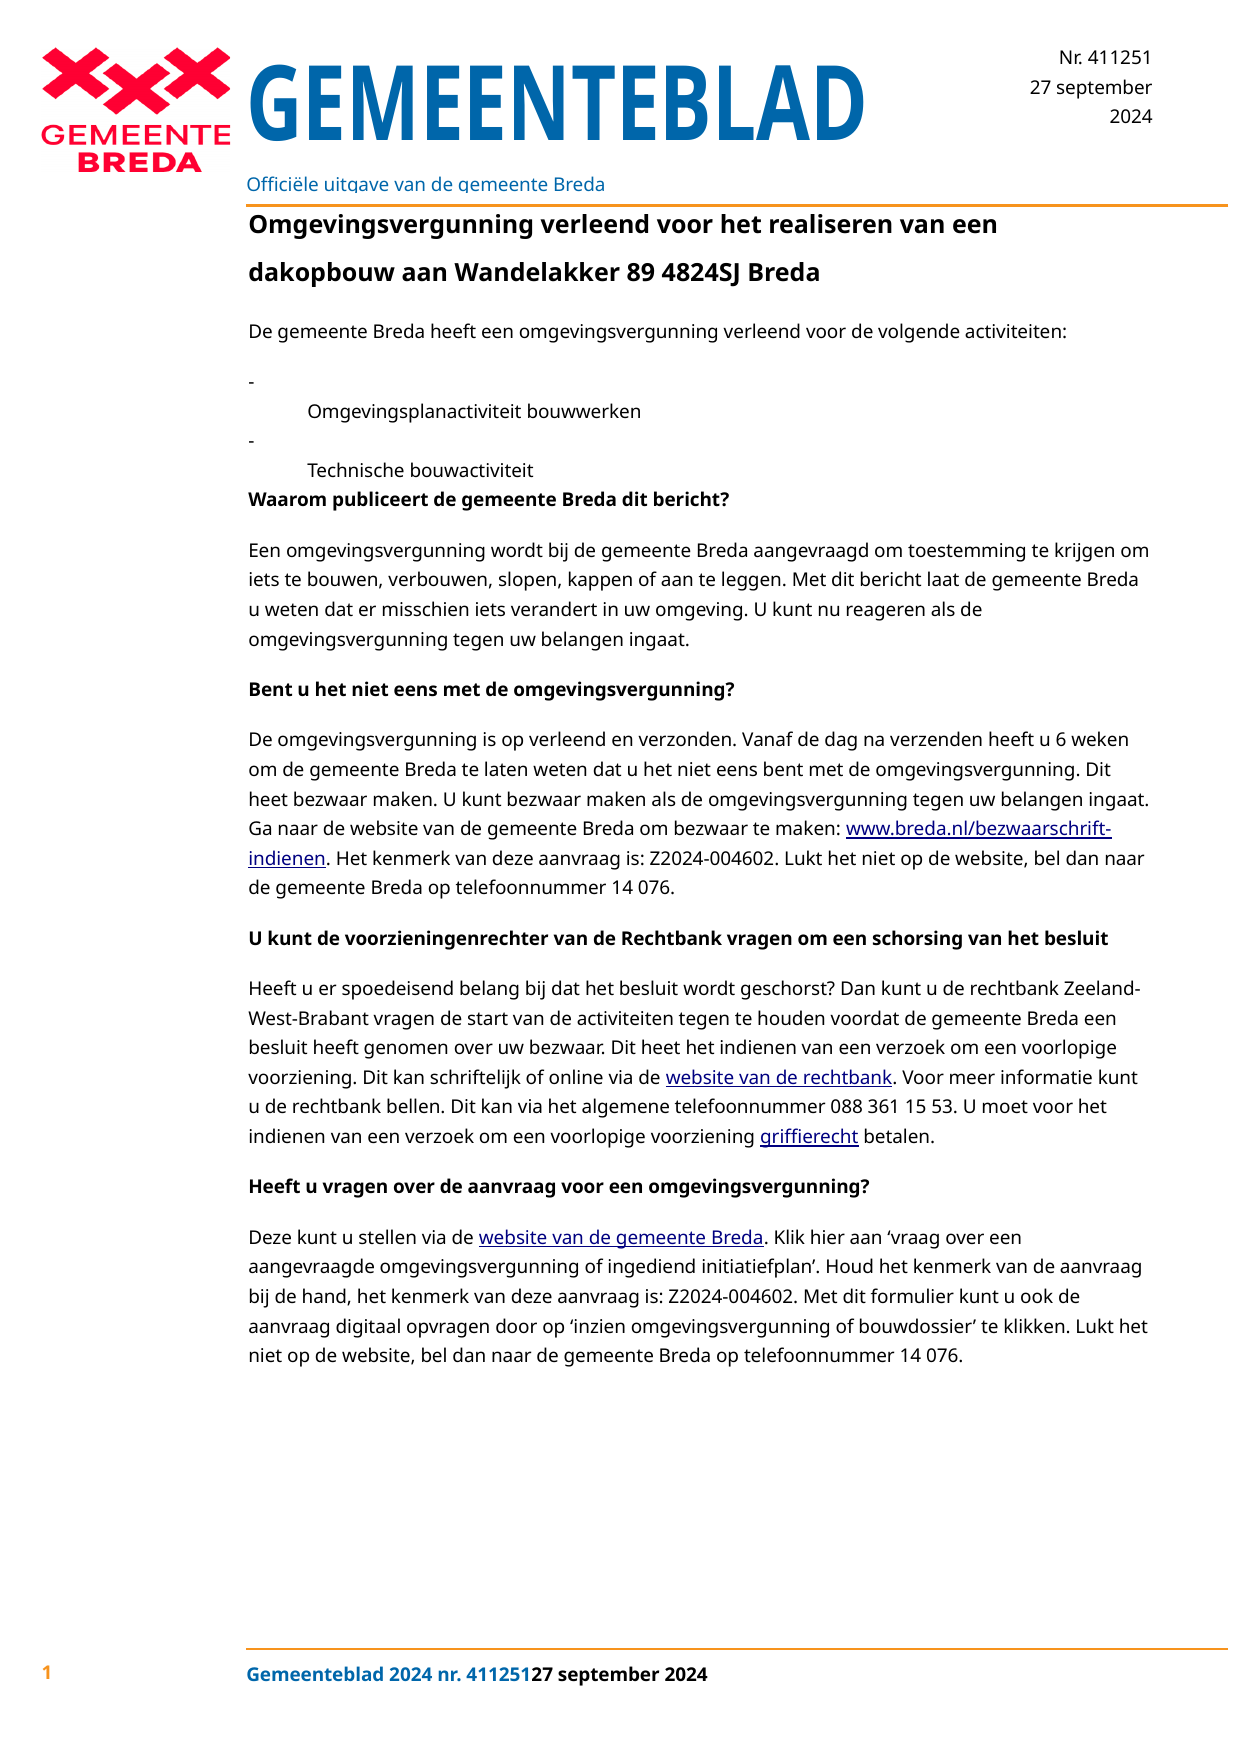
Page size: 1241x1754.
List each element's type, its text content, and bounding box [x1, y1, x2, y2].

text De gemeente Breda heeft een omgevingsvergunning verleend voor de volgende activiteiten: [248, 318, 1152, 344]
list Omgevingsplanactiviteit bouwwerken [248, 398, 1152, 424]
text Een omgevingsvergunning wordt bij de gemeente Breda aangevraagd om toestemming te krijgen om iets te bouwen, verbouwen, slopen, kappen of aan te leggen. Met dit bericht laat de gemeente Breda u weten dat er misschien iets verandert in uw omgeving. U kunt nu reageren als de omgevingsvergunning tegen uw belangen ingaat. [248, 537, 1152, 652]
picture [41, 47, 231, 172]
text Bent u het niet eens met de omgevingsvergunning? [248, 676, 1152, 702]
text De omgevingsvergunning is op verleend en verzonden. Vanaf de dag na verzenden heeft u 6 weken om de gemeente Breda te laten weten dat u het niet eens bent met de omgevingsvergunning. Dit heet bezwaar maken. U kunt bezwaar maken als de omgevingsvergunning tegen uw belangen ingaat. Ga naar de website van de gemeente Breda om bezwaar te maken: www.breda.nl/bezwaarschrift-indienen. Het kenmerk van deze aanvraag is: Z2024-004602. Lukt het niet op de website, bel dan naar de gemeente Breda op telefoonnummer 14 076. [248, 727, 1152, 900]
list Technische bouwactiviteit [248, 457, 1152, 483]
text Deze kunt u stellen via de website van de gemeente Breda. Klik hier aan ‘vraag over een aangevraagde omgevingsvergunning of ingediend initiatiefplan’. Houd het kenmerk van de aanvraag bij de hand, het kenmerk van deze aanvraag is: Z2024-004602. Met dit formulier kunt u ook de aanvraag digitaal opvragen door op ‘inzien omgevingsvergunning of bouwdossier’ te klikken. Lukt het niet op de website, bel dan naar de gemeente Breda op telefoonnummer 14 076. [248, 1224, 1152, 1368]
text U kunt de voorzieningenrechter van de Rechtbank vragen om een schorsing van het besluit [248, 925, 1152, 951]
text Waarom publiceert de gemeente Breda dit bericht? [248, 487, 1152, 512]
text Heeft u vragen over de aanvraag voor een omgevingsvergunning? [248, 1174, 1152, 1199]
text Omgevingsvergunning verleend voor het realiseren van een dakopbouw aan Wandelakker 89 4824SJ Breda [248, 207, 1152, 288]
text Heeft u er spoedeisend belang bij dat het besluit wordt geschorst? Dan kunt u de rechtbank Zeeland-West-Brabant vragen de start van de activiteiten tegen te houden voordat de gemeente Breda een besluit heeft genomen over uw bezwaar. Dit heet het indienen van een verzoek om een voorlopige voorziening. Dit kan schriftelijk of online via de website van de rechtbank. Voor meer informatie kunt u de rechtbank bellen. Dit kan via het algemene telefoonnummer 088 361 15 53. U moet voor het indienen van een verzoek om een voorlopige voorziening griffierecht betalen. [248, 975, 1152, 1149]
